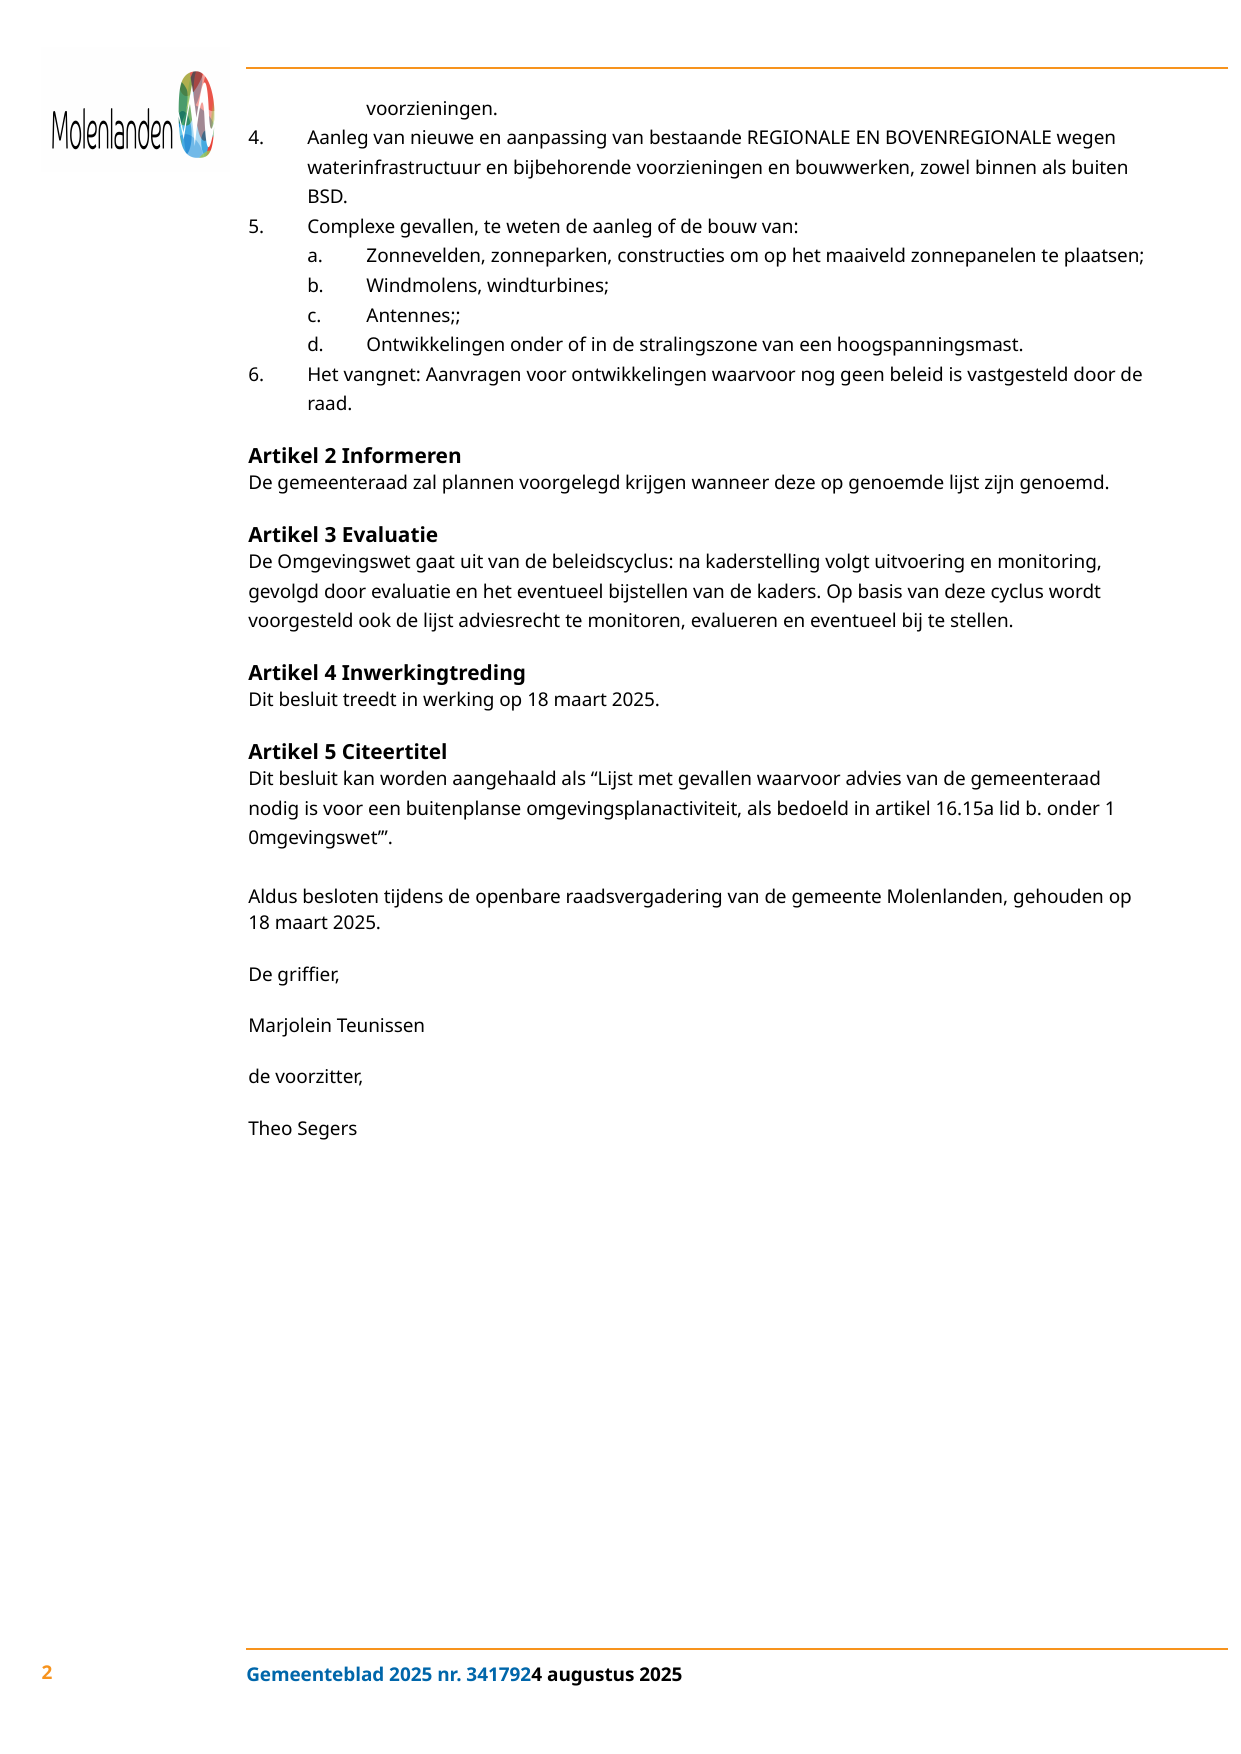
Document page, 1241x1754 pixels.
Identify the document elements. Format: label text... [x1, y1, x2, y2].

text Artikel 3 Evaluatie [248, 520, 1152, 548]
picture [41, 47, 231, 172]
list Ontwikkelingen onder of in de stralingszone van een hoogspanningsmast. [307, 331, 1152, 357]
text Theo Segers [248, 1115, 1152, 1141]
text de voorzitter, [248, 1064, 1152, 1089]
list Zonnevelden, zonneparken, constructies om op het maaiveld zonnepanelen te plaatsen; [307, 243, 1152, 268]
list Complexe gevallen, te weten de aanleg of de bouw van: [248, 213, 1152, 239]
text Artikel 4 Inwerkingtreding [248, 658, 1152, 686]
list Aanleg van nieuwe en aanpassing van bestaande REGIONALE EN BOVENREGIONALE wegen [248, 124, 1152, 150]
list voorzieningen. [307, 95, 1152, 121]
text De Omgevingswet gaat uit van de beleidscyclus: na kaderstelling volgt uitvoering en monitoring, gevolgd door evaluatie en het eventueel bijstellen van de kaders. Op basis van deze cyclus wordt voorgesteld ook de lijst adviesrecht te monitoren, evalueren en eventueel bij te stellen. [248, 548, 1152, 633]
text De gemeenteraad zal plannen voorgelegd krijgen wanneer deze op genoemde lijst zijn genoemd. [248, 469, 1152, 495]
text Marjolein Teunissen [248, 1012, 1152, 1038]
list Het vangnet: Aanvragen voor ontwikkelingen waarvoor nog geen beleid is vastgesteld door de raad. [248, 361, 1152, 416]
text De griffier, [248, 961, 1152, 986]
list waterinfrastructuur en bijbehorende voorzieningen en bouwwerken, zowel binnen als buiten BSD. [248, 154, 1152, 209]
text Aldus besloten tijdens de openbare raadsvergadering van de gemeente Molenlanden, gehouden op 18 maart 2025. [248, 883, 1152, 935]
list Antennes;; [307, 302, 1152, 328]
text Dit besluit treedt in werking op 18 maart 2025. [248, 686, 1152, 712]
text Artikel 2 Informeren [248, 441, 1152, 469]
text Dit besluit kan worden aangehaald als “Lijst met gevallen waarvoor advies van de gemeenteraad nodig is voor een buitenplanse omgevingsplanactiviteit, als bedoeld in artikel 16.15a lid b. onder 1 0mgevingswet’”. [248, 765, 1152, 850]
list Windmolens, windturbines; [307, 272, 1152, 298]
text Artikel 5 Citeertitel [248, 737, 1152, 765]
